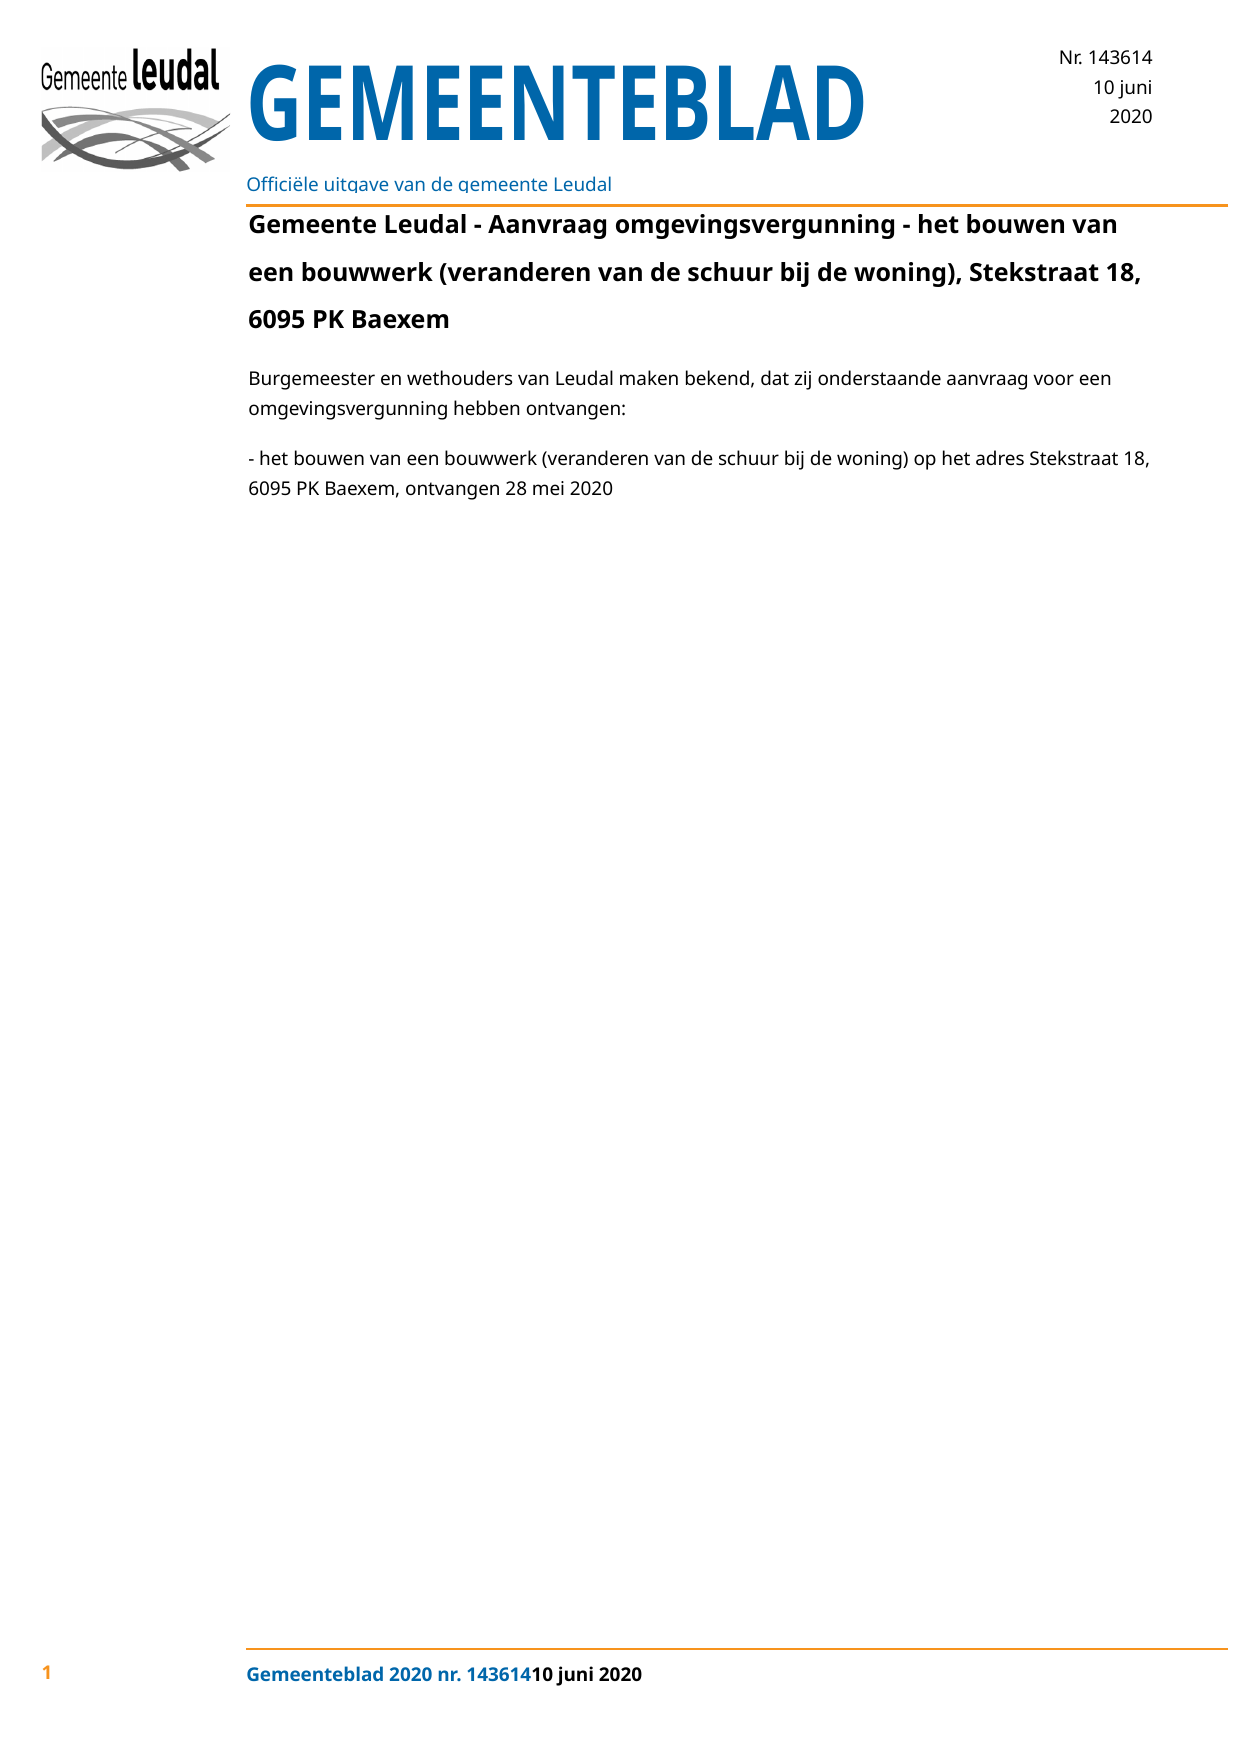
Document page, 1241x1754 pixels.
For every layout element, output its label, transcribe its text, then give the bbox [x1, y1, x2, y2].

text Burgemeester en wethouders van Leudal maken bekend, dat zij onderstaande aanvraag voor een omgevingsvergunning hebben ontvangen: [248, 366, 1152, 421]
picture [41, 47, 231, 172]
text Gemeente Leudal - Aanvraag omgevingsvergunning - het bouwen van een bouwwerk (veranderen van de schuur bij de woning), Stekstraat 18, 6095 PK Baexem [248, 207, 1152, 336]
text - het bouwen van een bouwwerk (veranderen van de schuur bij de woning) op het adres Stekstraat 18, 6095 PK Baexem, ontvangen 28 mei 2020 [248, 446, 1152, 501]
